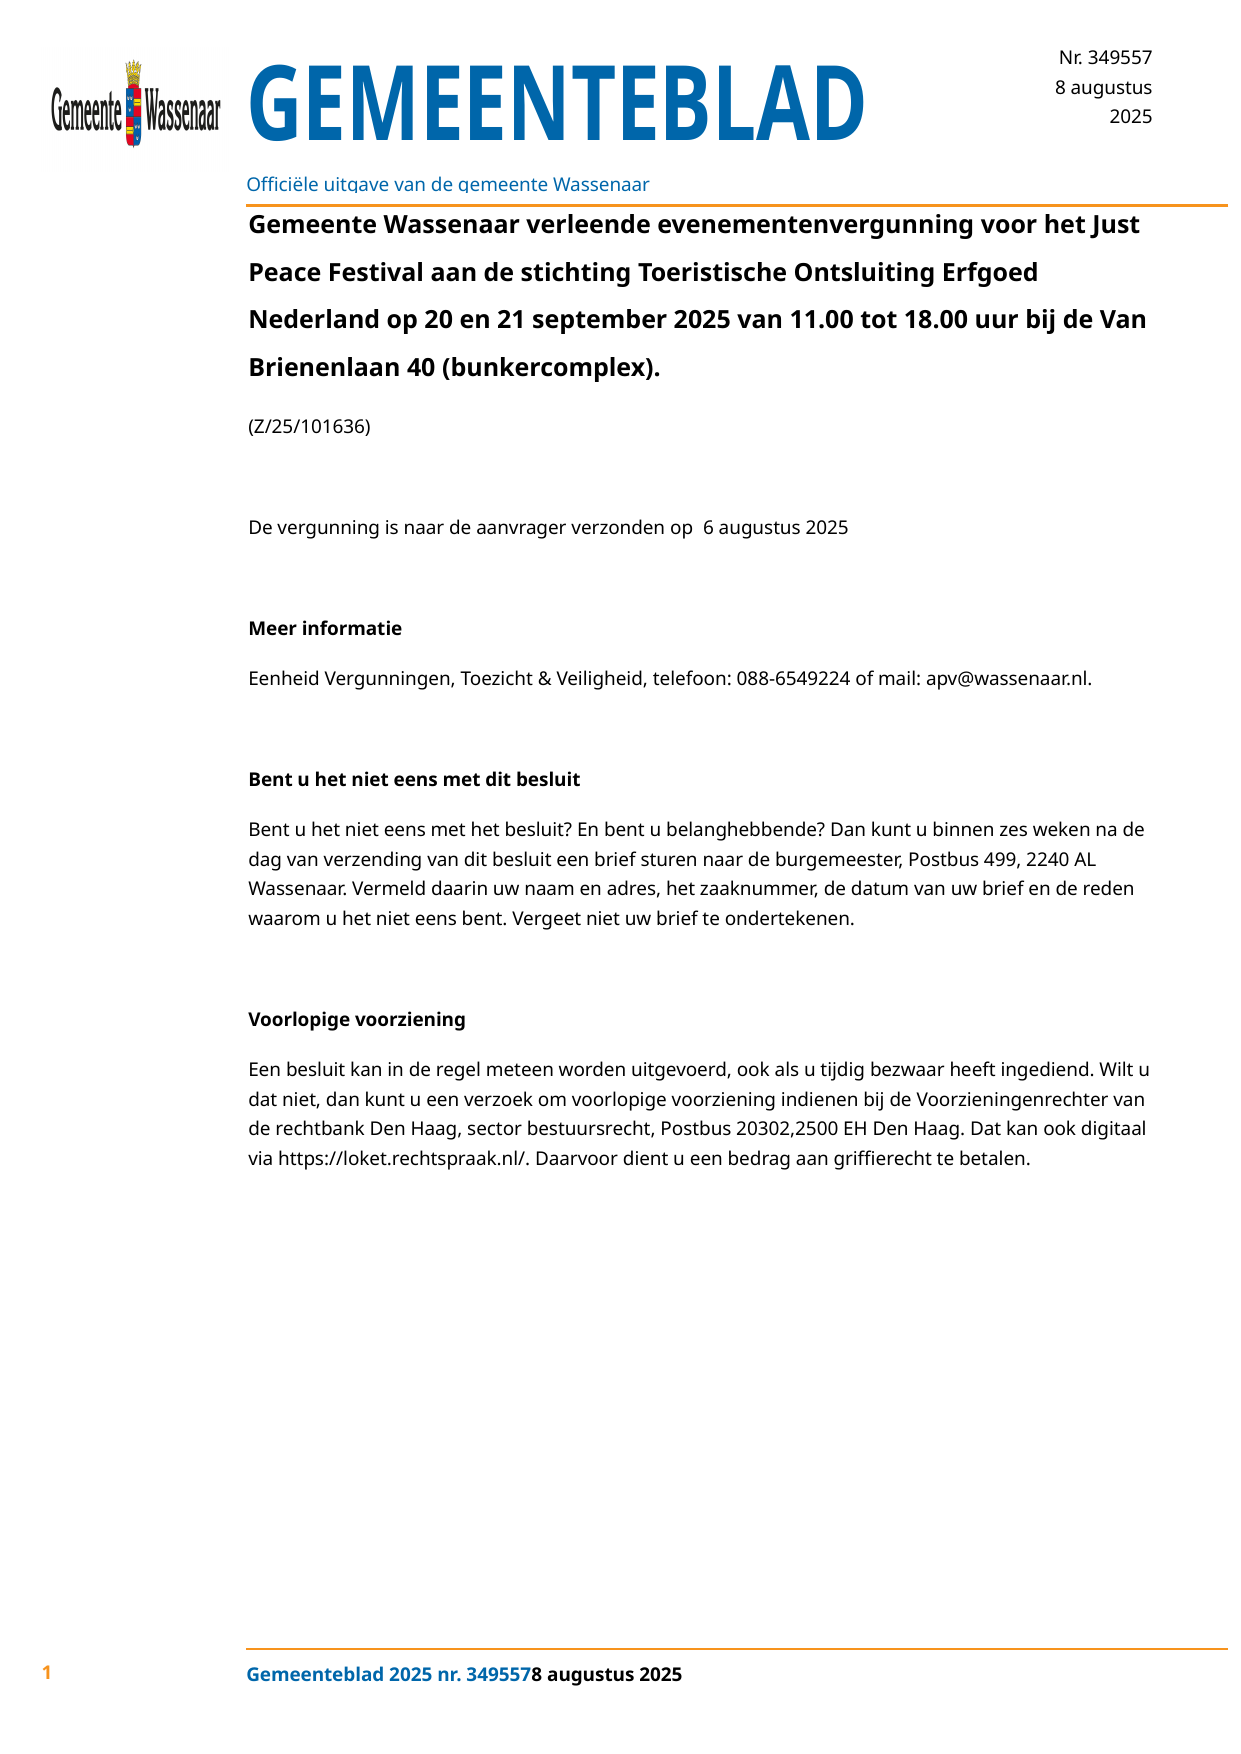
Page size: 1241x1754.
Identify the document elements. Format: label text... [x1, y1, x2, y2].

text (Z/25/101636) [248, 413, 1152, 439]
text Bent u het niet eens met het besluit? En bent u belanghebbende? Dan kunt u binnen zes weken na de dag van verzending van dit besluit een brief sturen naar de burgemeester, Postbus 499, 2240 AL Wassenaar. Vermeld daarin uw naam en adres, het zaaknummer, de datum van uw brief en de reden waarom u het niet eens bent. Vergeet niet uw brief te ondertekenen. [248, 816, 1152, 931]
text Gemeente Wassenaar verleende evenementenvergunning voor het Just Peace Festival aan de stichting Toeristische Ontsluiting Erfgoed Nederland op 20 en 21 september 2025 van 11.00 tot 18.00 uur bij de Van Brienenlaan 40 (bunkercomplex). [248, 207, 1152, 384]
text De vergunning is naar de aanvrager verzonden op 6 augustus 2025 [248, 514, 1152, 540]
text Bent u het niet eens met dit besluit [248, 766, 1152, 792]
picture [41, 47, 231, 172]
text Meer informatie [248, 615, 1152, 641]
text Eenheid Vergunningen, Toezicht & Veiligheid, telefoon: 088-6549224 of mail: apv@wassenaar.nl. [248, 665, 1152, 691]
text Een besluit kan in de regel meteen worden uitgevoerd, ook als u tijdig bezwaar heeft ingediend. Wilt u dat niet, dan kunt u een verzoek om voorlopige voorziening indienen bij de Voorzieningenrechter van de rechtbank Den Haag, sector bestuursrecht, Postbus 20302,2500 EH Den Haag. Dat kan ook digitaal via https://loket.rechtspraak.nl/. Daarvoor dient u een bedrag aan griffierecht te betalen. [248, 1056, 1152, 1171]
text Voorlopige voorziening [248, 1006, 1152, 1032]
